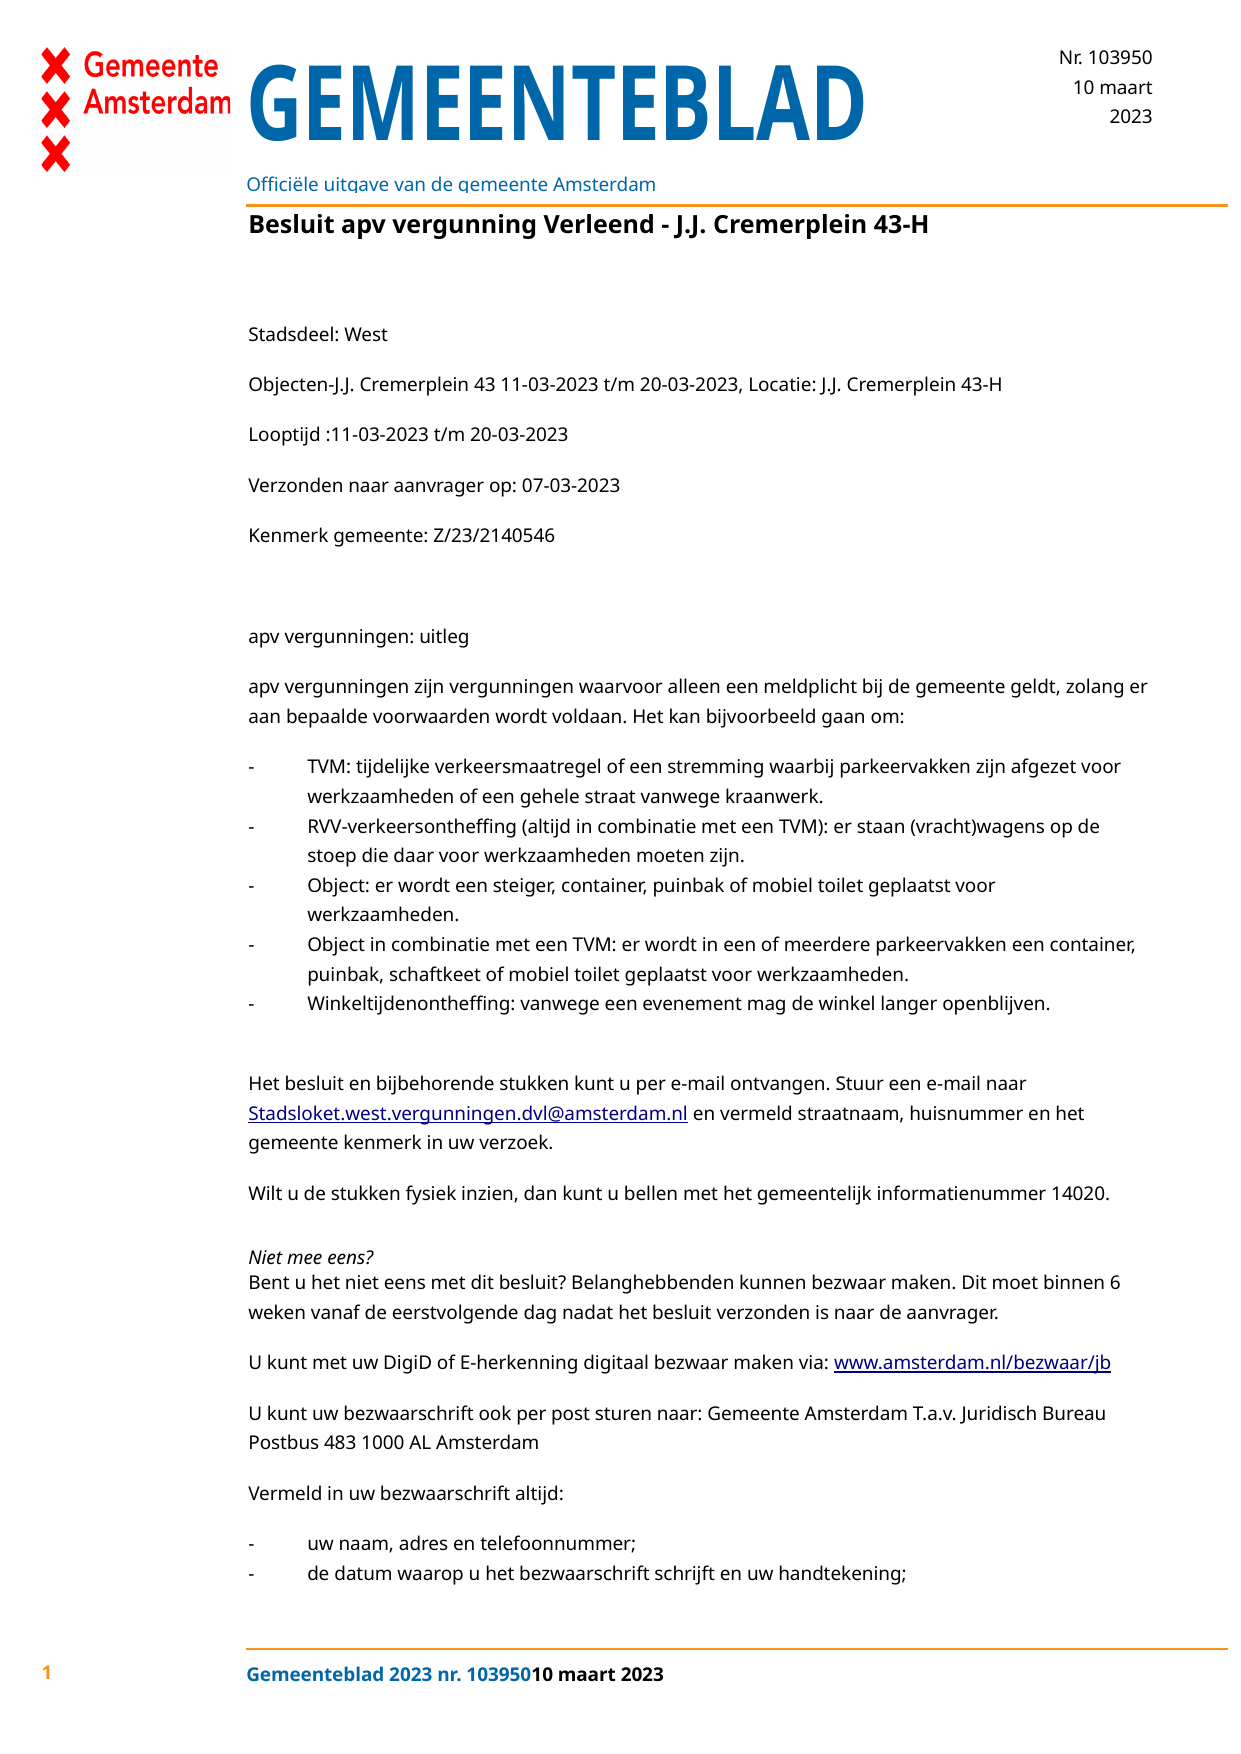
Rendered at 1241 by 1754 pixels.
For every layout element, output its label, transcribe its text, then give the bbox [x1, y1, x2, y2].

text Verzonden naar aanvrager op: 07-03-2023 [248, 472, 1152, 498]
text U kunt uw bezwaarschrift ook per post sturen naar: Gemeente Amsterdam T.a.v. Juridisch Bureau Postbus 483 1000 AL Amsterdam [248, 1400, 1152, 1455]
text Besluit apv vergunning Verleend - J.J. Cremerplein 43-H [248, 207, 1152, 241]
list Object in combinatie met een TVM: er wordt in een of meerdere parkeervakken een container, puinbak, schaftkeet of mobiel toilet geplaatst voor werkzaamheden. [248, 931, 1152, 986]
picture [41, 47, 231, 172]
text U kunt met uw DigiD of E-herkenning digitaal bezwaar maken via: www.amsterdam.nl/bezwaar/jb [248, 1349, 1152, 1375]
text Niet mee eens? [248, 1244, 1152, 1269]
list uw naam, adres en telefoonnummer; [248, 1530, 1152, 1556]
text Bent u het niet eens met dit besluit? Belanghebbenden kunnen bezwaar maken. Dit moet binnen 6 weken vanaf de eerstvolgende dag nadat het besluit verzonden is naar de aanvrager. [248, 1269, 1152, 1325]
text Stadsdeel: West [248, 321, 1152, 346]
text apv vergunningen: uitleg [248, 623, 1152, 649]
list de datum waarop u het bezwaarschrift schrijft en uw handtekening; [248, 1560, 1152, 1586]
list RVV-verkeersontheffing (altijd in combinatie met een TVM): er staan (vracht)wagens op de stoep die daar voor werkzaamheden moeten zijn. [248, 813, 1152, 868]
text Het besluit en bijbehorende stukken kunt u per e-mail ontvangen. Stuur een e-mail naar Stadsloket.west.vergunningen.dvl@amsterdam.nl en vermeld straatnaam, huisnummer en het gemeente kenmerk in uw verzoek. [248, 1070, 1152, 1155]
text Kenmerk gemeente: Z/23/2140546 [248, 522, 1152, 548]
text Looptijd :11-03-2023 t/m 20-03-2023 [248, 422, 1152, 447]
text apv vergunningen zijn vergunningen waarvoor alleen een meldplicht bij de gemeente geldt, zolang er aan bepaalde voorwaarden wordt voldaan. Het kan bijvoorbeeld gaan om: [248, 674, 1152, 729]
list TVM: tijdelijke verkeersmaatregel of een stremming waarbij parkeervakken zijn afgezet voor werkzaamheden of een gehele straat vanwege kraanwerk. [248, 754, 1152, 809]
list Object: er wordt een steiger, container, puinbak of mobiel toilet geplaatst voor werkzaamheden. [248, 872, 1152, 927]
text Objecten-J.J. Cremerplein 43 11-03-2023 t/m 20-03-2023, Locatie: J.J. Cremerplein 43-H [248, 371, 1152, 397]
list Winkeltijdenontheffing: vanwege een evenement mag de winkel langer openblijven. [248, 990, 1152, 1016]
text Wilt u de stukken fysiek inzien, dan kunt u bellen met het gemeentelijk informatienummer 14020. [248, 1180, 1152, 1206]
text Vermeld in uw bezwaarschrift altijd: [248, 1480, 1152, 1506]
